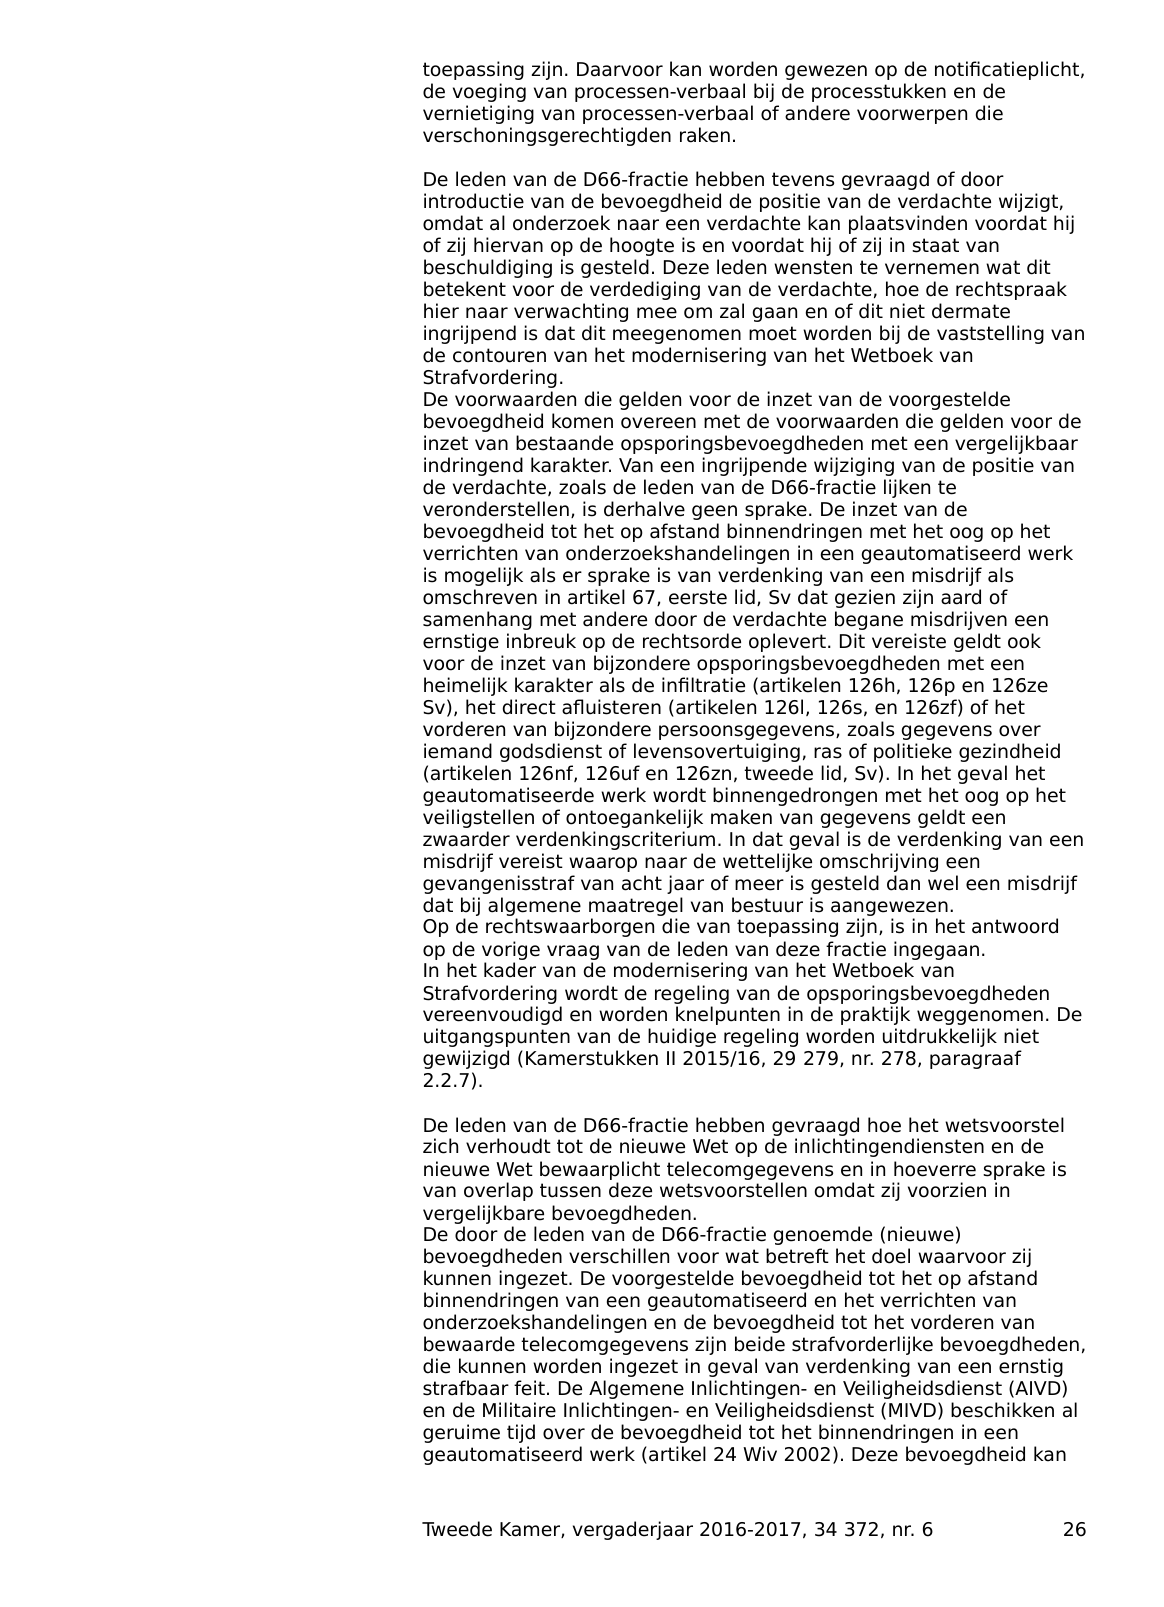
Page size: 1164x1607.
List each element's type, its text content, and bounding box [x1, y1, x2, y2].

text De leden van de D66-fractie hebben tevens gevraagd of door introductie van de bevoegdheid de positie van de verdachte wijzigt, omdat al onderzoek naar een verdachte kan plaatsvinden voordat hij of zij hiervan op de hoogte is en voordat hij of zij in staat van beschuldiging is gesteld. Deze leden wensten te vernemen wat dit betekent voor de verdediging van de verdachte, hoe de rechtspraak hier naar verwachting mee om zal gaan en of dit niet dermate ingrijpend is dat dit meegenomen moet worden bij de vaststelling van de contouren van het modernisering van het Wetboek van Strafvordering. [422, 169, 1087, 389]
text toepassing zijn. Daarvoor kan worden gewezen op de notificatieplicht, de voeging van processen-verbaal bij de processtukken en de vernietiging van processen-verbaal of andere voorwerpen die verschoningsgerechtigden raken. [422, 59, 1087, 147]
text De leden van de D66-fractie hebben gevraagd hoe het wetsvoorstel zich verhoudt tot de nieuwe Wet op de inlichtingendiensten en de nieuwe Wet bewaarplicht telecomgegevens en in hoeverre sprake is van overlap tussen deze wetsvoorstellen omdat zij voorzien in vergelijkbare bevoegdheden. [422, 1114, 1087, 1224]
text Op de rechtswaarborgen die van toepassing zijn, is in het antwoord op de vorige vraag van de leden van deze fractie ingegaan. [422, 916, 1087, 960]
text De door de leden van de D66-fractie genoemde (nieuwe) bevoegdheden verschillen voor wat betreft het doel waarvoor zij kunnen ingezet. De voorgestelde bevoegdheid tot het op afstand binnendringen van een geautomatiseerd en het verrichten van onderzoekshandelingen en de bevoegdheid tot het vorderen van bewaarde telecomgegevens zijn beide strafvorderlijke bevoegdheden, die kunnen worden ingezet in geval van verdenking van een ernstig strafbaar feit. De Algemene Inlichtingen- en Veiligheidsdienst (AIVD) en de Militaire Inlichtingen- en Veiligheidsdienst (MIVD) beschikken al geruime tijd over de bevoegdheid tot het binnendringen in een geautomatiseerd werk (artikel 24 Wiv 2002). Deze bevoegdheid kan [422, 1224, 1087, 1466]
text In het kader van de modernisering van het Wetboek van Strafvordering wordt de regeling van de opsporingsbevoegdheden vereenvoudigd en worden knelpunten in de praktijk weggenomen. De uitgangspunten van de huidige regeling worden uitdrukkelijk niet gewijzigd (Kamerstukken II 2015/16, 29 279, nr. 278, paragraaf 2.2.7). [422, 960, 1087, 1092]
text De voorwaarden die gelden voor de inzet van de voorgestelde bevoegdheid komen overeen met de voorwaarden die gelden voor de inzet van bestaande opsporingsbevoegdheden met een vergelijkbaar indringend karakter. Van een ingrijpende wijziging van de positie van de verdachte, zoals de leden van de D66-fractie lijken te veronderstellen, is derhalve geen sprake. De inzet van de bevoegdheid tot het op afstand binnendringen met het oog op het verrichten van onderzoekshandelingen in een geautomatiseerd werk is mogelijk als er sprake is van verdenking van een misdrijf als omschreven in artikel 67, eerste lid, Sv dat gezien zijn aard of samenhang met andere door de verdachte begane misdrijven een ernstige inbreuk op de rechtsorde oplevert. Dit vereiste geldt ook voor de inzet van bijzondere opsporingsbevoegdheden met een heimelijk karakter als de infiltratie (artikelen 126h, 126p en 126ze Sv), het direct afluisteren (artikelen 126l, 126s, en 126zf) of het vorderen van bijzondere persoonsgegevens, zoals gegevens over iemand godsdienst of levensovertuiging, ras of politieke gezindheid (artikelen 126nf, 126uf en 126zn, tweede lid, Sv). In het geval het geautomatiseerde werk wordt binnengedrongen met het oog op het veiligstellen of ontoegankelijk maken van gegevens geldt een zwaarder verdenkingscriterium. In dat geval is de verdenking van een misdrijf vereist waarop naar de wettelijke omschrijving een gevangenisstraf van acht jaar of meer is gesteld dan wel een misdrijf dat bij algemene maatregel van bestuur is aangewezen. [422, 389, 1087, 916]
